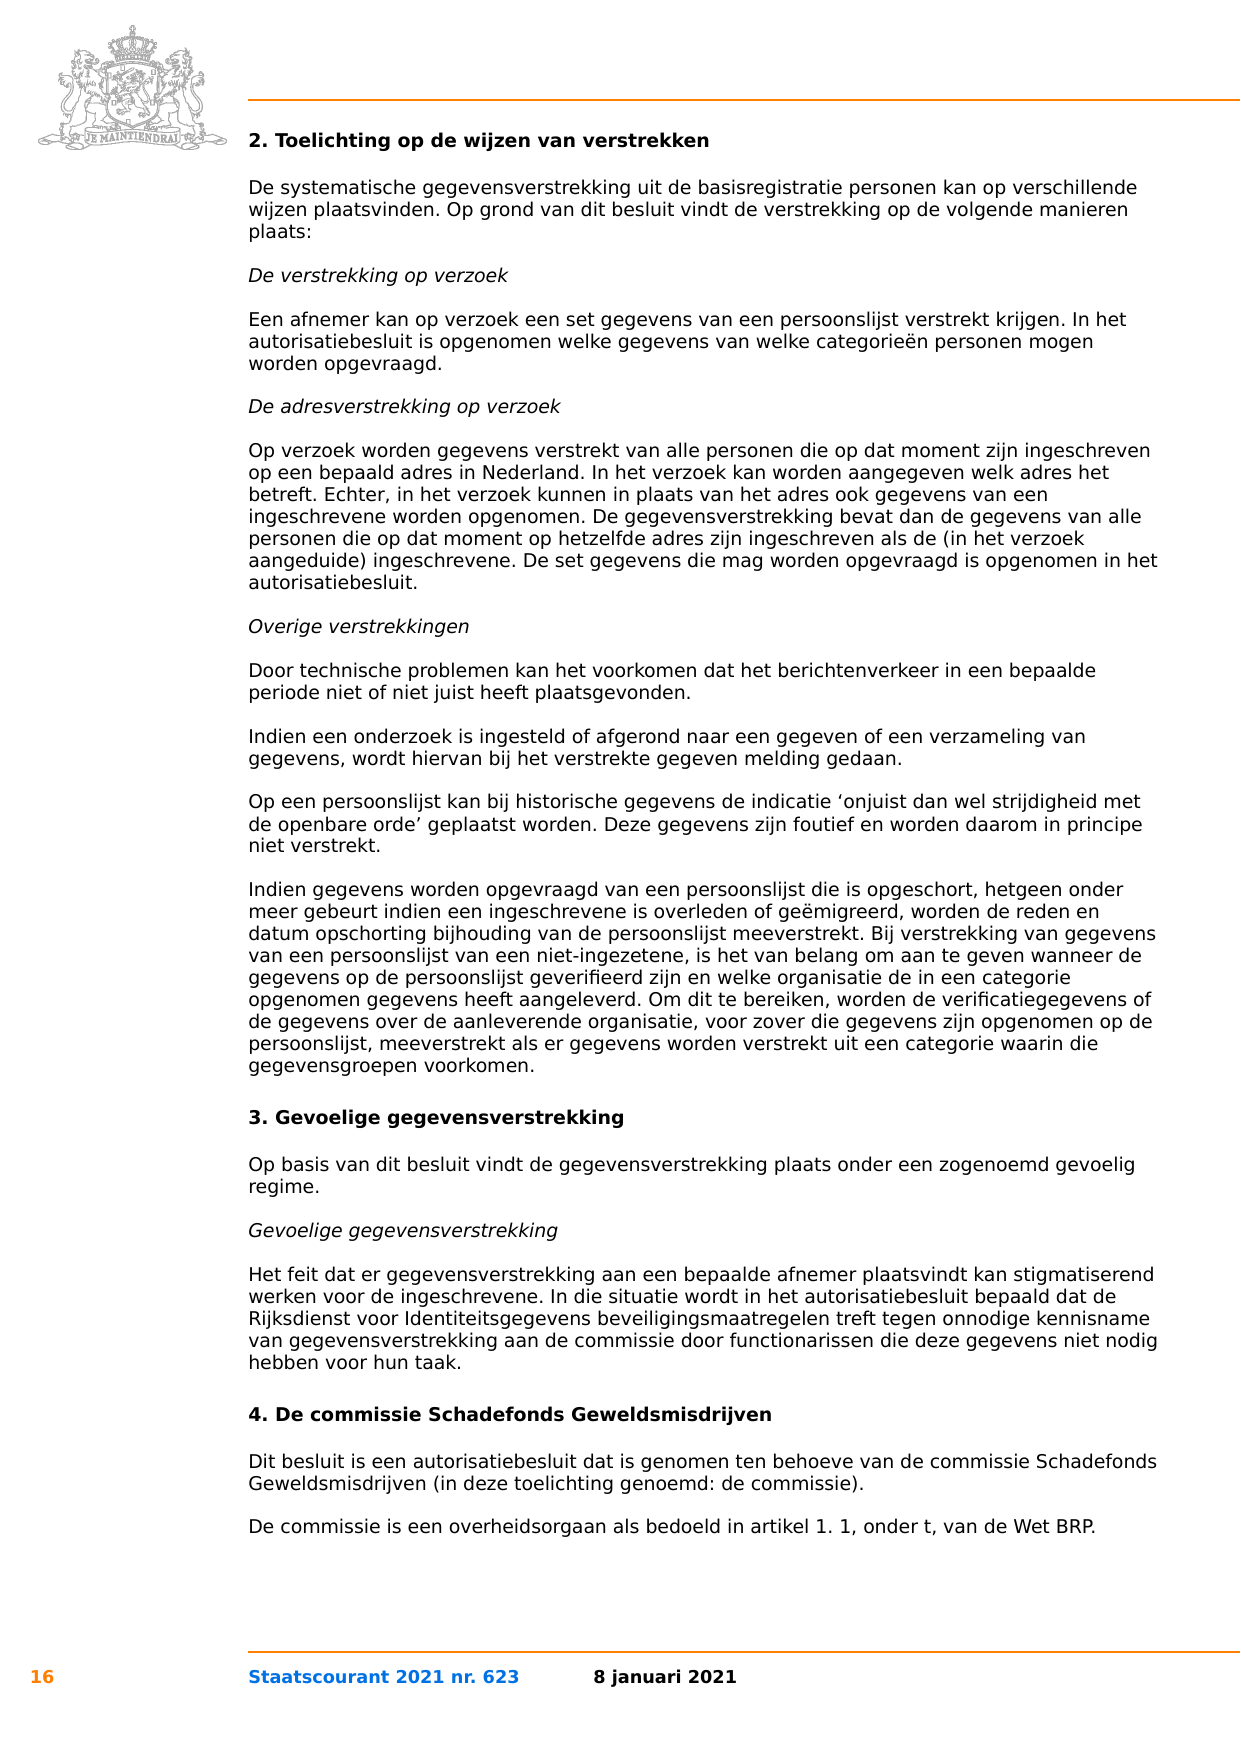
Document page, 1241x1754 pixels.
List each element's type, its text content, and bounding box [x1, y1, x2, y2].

text Door technische problemen kan het voorkomen dat het berichtenverkeer in een bepaalde periode niet of niet juist heeft plaatsgevonden. [248, 660, 1163, 704]
subtitle De adresverstrekking op verzoek [248, 396, 1163, 418]
text Op basis van dit besluit vindt de gegevensverstrekking plaats onder een zogenoemd gevoelig regime. [248, 1154, 1163, 1198]
text Het feit dat er gegevensverstrekking aan een bepaalde afnemer plaatsvindt kan stigmatiserend werken voor de ingeschrevene. In die situatie wordt in het autorisatiebesluit bepaald dat de Rijksdienst voor Identiteitsgegevens beveiligingsmaatregelen treft tegen onnodige kennisname van gegevensverstrekking aan de commissie door functionarissen die deze gegevens niet nodig hebben voor hun taak. [248, 1264, 1163, 1374]
text Op een persoonslijst kan bij historische gegevens de indicatie ‘onjuist dan wel strijdigheid met de openbare orde’ geplaatst worden. Deze gegevens zijn foutief en worden daarom in principe niet verstrekt. [248, 791, 1163, 857]
picture [38, 25, 227, 150]
subtitle Gevoelige gegevensverstrekking [248, 1220, 1163, 1242]
subtitle 2. Toelichting op de wijzen van verstrekken [248, 130, 1163, 152]
text Dit besluit is een autorisatiebesluit dat is genomen ten behoeve van de commissie Schadefonds Geweldsmisdrijven (in deze toelichting genoemd: de commissie). [248, 1451, 1163, 1494]
subtitle 3. Gevoelige gegevensverstrekking [248, 1107, 1163, 1129]
subtitle Overige verstrekkingen [248, 616, 1163, 638]
text Indien een onderzoek is ingesteld of afgerond naar een gegeven of een verzameling van gegevens, wordt hiervan bij het verstrekte gegeven melding gedaan. [248, 726, 1163, 769]
text Op verzoek worden gegevens verstrekt van alle personen die op dat moment zijn ingeschreven op een bepaald adres in Nederland. In het verzoek kan worden aangegeven welk adres het betreft. Echter, in het verzoek kunnen in plaats van het adres ook gegevens van een ingeschrevene worden opgenomen. De gegevensverstrekking bevat dan de gegevens van alle personen die op dat moment op hetzelfde adres zijn ingeschreven als de (in het verzoek aangeduide) ingeschrevene. De set gegevens die mag worden opgevraagd is opgenomen in het autorisatiebesluit. [248, 440, 1163, 594]
subtitle 4. De commissie Schadefonds Geweldsmisdrijven [248, 1404, 1163, 1426]
text Een afnemer kan op verzoek een set gegevens van een persoonslijst verstrekt krijgen. In het autorisatiebesluit is opgenomen welke gegevens van welke categorieën personen mogen worden opgevraagd. [248, 308, 1163, 374]
subtitle De verstrekking op verzoek [248, 265, 1163, 287]
text De systematische gegevensverstrekking uit de basisregistratie personen kan op verschillende wijzen plaatsvinden. Op grond van dit besluit vindt de verstrekking op de volgende manieren plaats: [248, 177, 1163, 243]
text Indien gegevens worden opgevraagd van een persoonslijst die is opgeschort, hetgeen onder meer gebeurt indien een ingeschrevene is overleden of geëmigreerd, worden de reden en datum opschorting bijhouding van de persoonslijst meeverstrekt. Bij verstrekking van gegevens van een persoonslijst van een niet-ingezetene, is het van belang om aan te geven wanneer de gegevens op de persoonslijst geverifieerd zijn en welke organisatie de in een categorie opgenomen gegevens heeft aangeleverd. Om dit te bereiken, worden de verificatiegegevens of de gegevens over de aanleverende organisatie, voor zover die gegevens zijn opgenomen op de persoonslijst, meeverstrekt als er gegevens worden verstrekt uit een categorie waarin die gegevensgroepen voorkomen. [248, 879, 1163, 1077]
text De commissie is een overheidsorgaan als bedoeld in artikel 1. 1, onder t, van de Wet BRP. [248, 1516, 1163, 1538]
